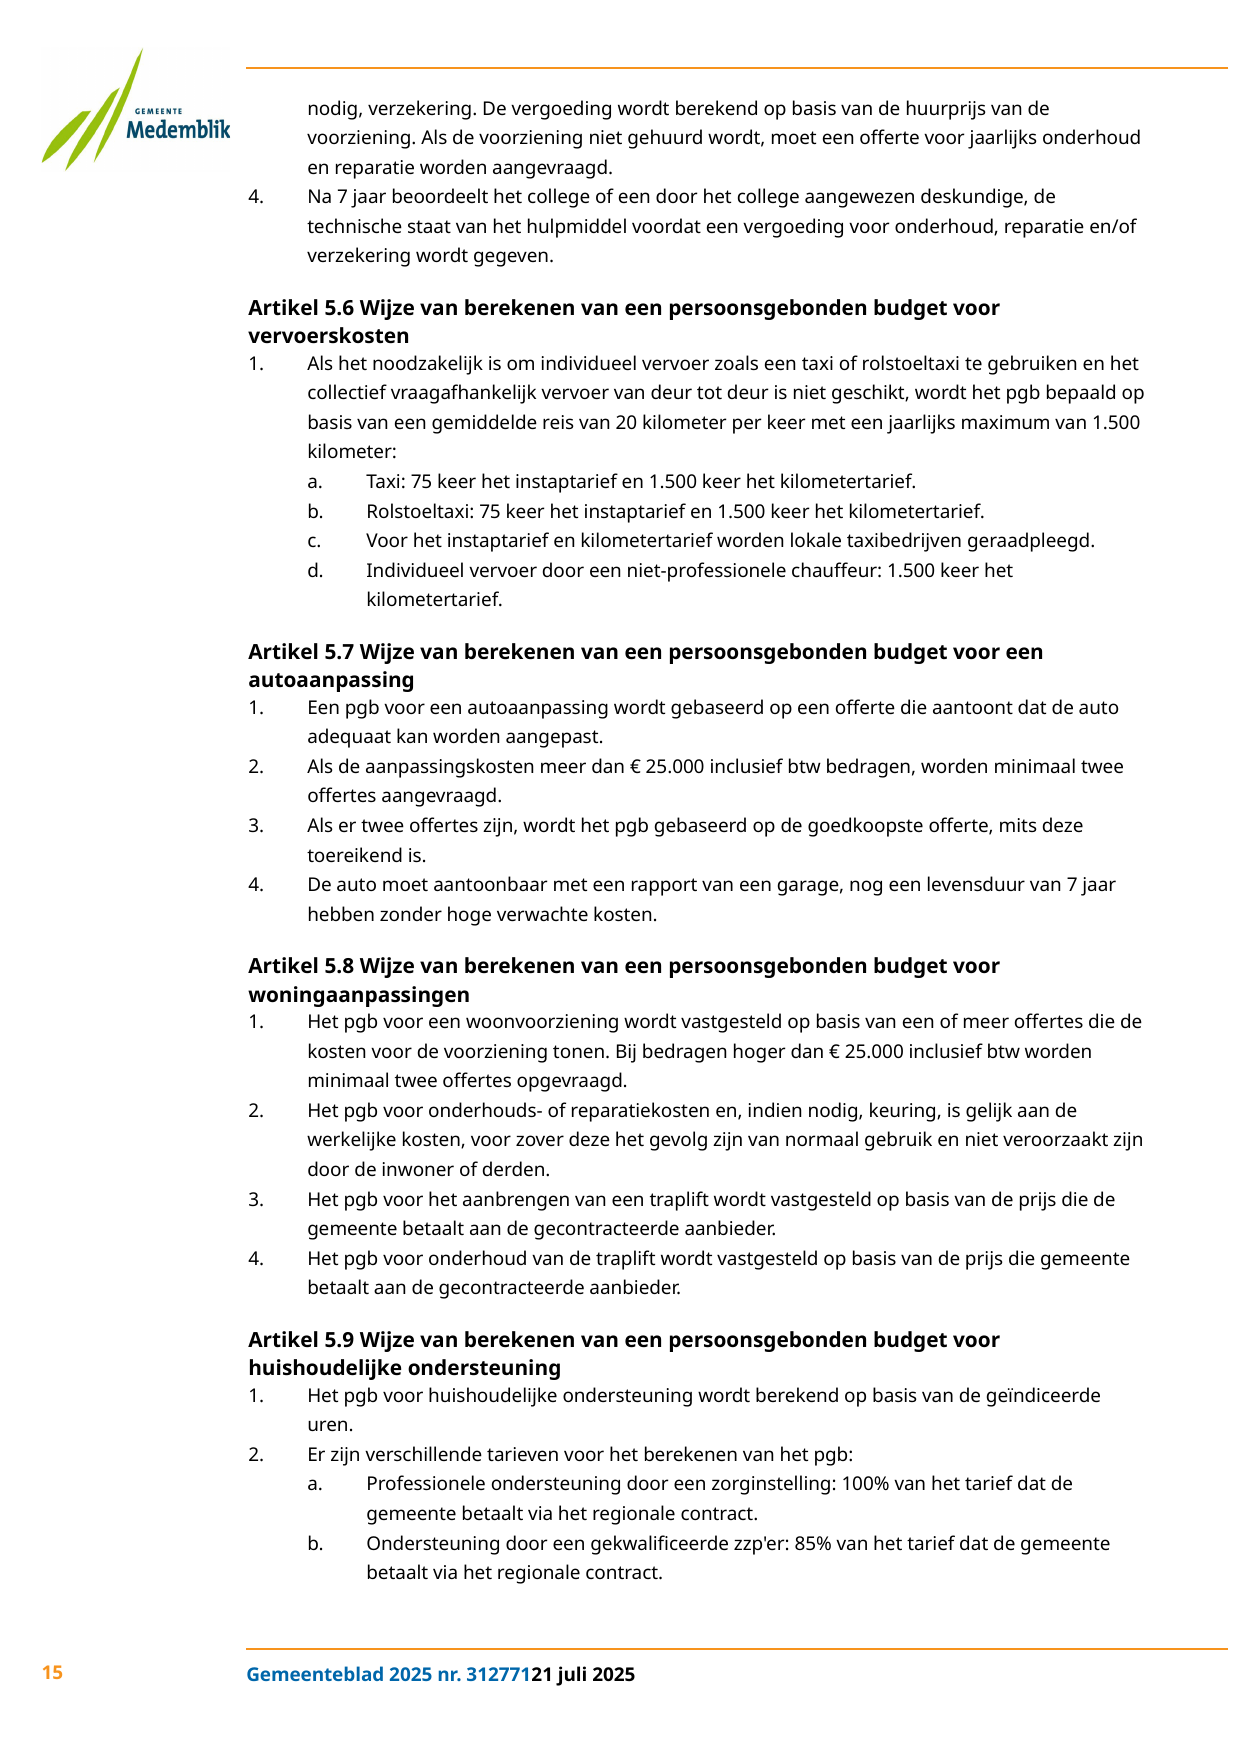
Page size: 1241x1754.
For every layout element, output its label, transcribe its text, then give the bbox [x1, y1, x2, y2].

list Ondersteuning door een gekwalificeerde zzp'er: 85% van het tarief dat de gemeente betaalt via het regionale contract. [307, 1530, 1152, 1585]
list Taxi: 75 keer het instaptarief en 1.500 keer het kilometertarief. [307, 468, 1152, 494]
list Professionele ondersteuning door een zorginstelling: 100% van het tarief dat de gemeente betaalt via het regionale contract. [307, 1471, 1152, 1526]
list Het pgb voor onderhouds- of reparatiekosten en, indien nodig, keuring, is gelijk aan de werkelijke kosten, voor zover deze het gevolg zijn van normaal gebruik en niet veroorzaakt zijn door de inwoner of derden. [248, 1097, 1152, 1182]
list Voor het instaptarief en kilometertarief worden lokale taxibedrijven geraadpleegd. [307, 527, 1152, 553]
list Het pgb voor het aanbrengen van een traplift wordt vastgesteld op basis van de prijs die de gemeente betaalt aan de gecontracteerde aanbieder. [248, 1186, 1152, 1241]
list Rolstoeltaxi: 75 keer het instaptarief en 1.500 keer het kilometertarief. [307, 498, 1152, 524]
list Als er twee offertes zijn, wordt het pgb gebaseerd op de goedkoopste offerte, mits deze toereikend is. [248, 812, 1152, 868]
list nodig, verzekering. De vergoeding wordt berekend op basis van de huurprijs van de voorziening. Als de voorziening niet gehuurd wordt, moet een offerte voor jaarlijks onderhoud en reparatie worden aangevraagd. [248, 95, 1152, 180]
list Het pgb voor een woonvoorziening wordt vastgesteld op basis van een of meer offertes die de kosten voor de voorziening tonen. Bij bedragen hoger dan € 25.000 inclusief btw worden minimaal twee offertes opgevraagd. [248, 1008, 1152, 1093]
list Het pgb voor onderhoud van de traplift wordt vastgesteld op basis van de prijs die gemeente betaalt aan de gecontracteerde aanbieder. [248, 1245, 1152, 1300]
list Individueel vervoer door een niet-professionele chauffeur: 1.500 keer het kilometertarief. [307, 557, 1152, 612]
list Een pgb voor een autoaanpassing wordt gebaseerd op een offerte die aantoont dat de auto adequaat kan worden aangepast. [248, 694, 1152, 749]
text Artikel 5.7 Wijze van berekenen van een persoonsgebonden budget voor een autoaanpassing [248, 637, 1152, 694]
text Artikel 5.6 Wijze van berekenen van een persoonsgebonden budget voor vervoerskosten [248, 293, 1152, 350]
list Het pgb voor huishoudelijke ondersteuning wordt berekend op basis van de geïndiceerde uren. [248, 1382, 1152, 1437]
list Er zijn verschillende tarieven voor het berekenen van het pgb: [248, 1441, 1152, 1467]
picture [41, 47, 231, 172]
list Als de aanpassingskosten meer dan € 25.000 inclusief btw bedragen, worden minimaal twee offertes aangevraagd. [248, 753, 1152, 808]
list Na 7 jaar beoordeelt het college of een door het college aangewezen deskundige, de technische staat van het hulpmiddel voordat een vergoeding voor onderhoud, reparatie en/of verzekering wordt gegeven. [248, 183, 1152, 268]
text Artikel 5.9 Wijze van berekenen van een persoonsgebonden budget voor huishoudelijke ondersteuning [248, 1325, 1152, 1382]
list De auto moet aantoonbaar met een rapport van een garage, nog een levensduur van 7 jaar hebben zonder hoge verwachte kosten. [248, 871, 1152, 927]
text Artikel 5.8 Wijze van berekenen van een persoonsgebonden budget voor woningaanpassingen [248, 951, 1152, 1008]
list Als het noodzakelijk is om individueel vervoer zoals een taxi of rolstoeltaxi te gebruiken en het collectief vraagafhankelijk vervoer van deur tot deur is niet geschikt, wordt het pgb bepaald op basis van een gemiddelde reis van 20 kilometer per keer met een jaarlijks maximum van 1.500 kilometer: [248, 350, 1152, 464]
